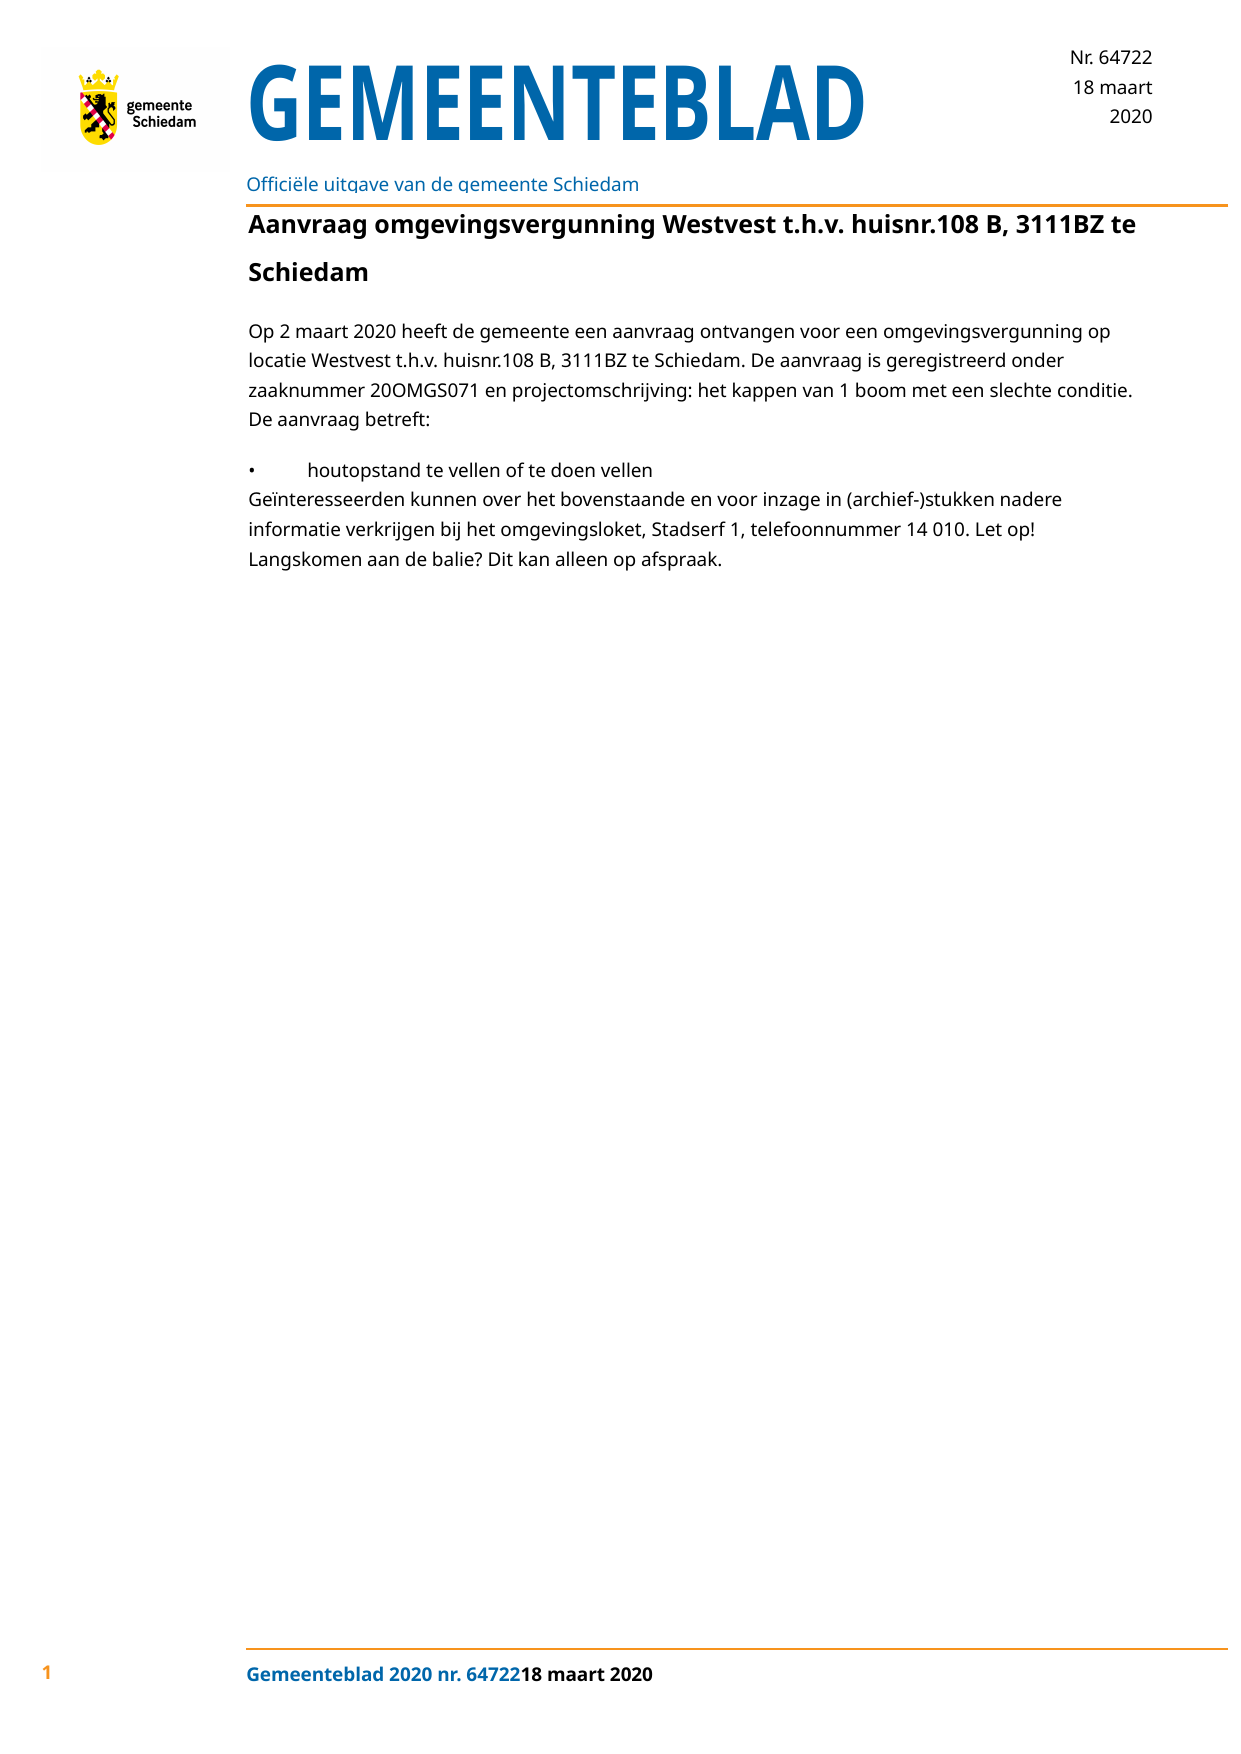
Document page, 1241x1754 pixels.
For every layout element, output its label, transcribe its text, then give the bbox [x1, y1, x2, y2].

text Aanvraag omgevingsvergunning Westvest t.h.v. huisnr.108 B, 3111BZ te Schiedam [248, 207, 1152, 288]
text Op 2 maart 2020 heeft de gemeente een aanvraag ontvangen voor een omgevingsvergunning op locatie Westvest t.h.v. huisnr.108 B, 3111BZ te Schiedam. De aanvraag is geregistreerd onder zaaknummer 20OMGS071 en projectomschrijving: het kappen van 1 boom met een slechte conditie. De aanvraag betreft: [248, 318, 1152, 432]
picture [41, 47, 231, 172]
text Geïnteresseerden kunnen over het bovenstaande en voor inzage in (archief-)stukken nadere informatie verkrijgen bij het omgevingsloket, Stadserf 1, telefoonnummer 14 010. Let op! Langskomen aan de balie? Dit kan alleen op afspraak. [248, 487, 1152, 572]
list houtopstand te vellen of te doen vellen [248, 457, 1152, 483]
